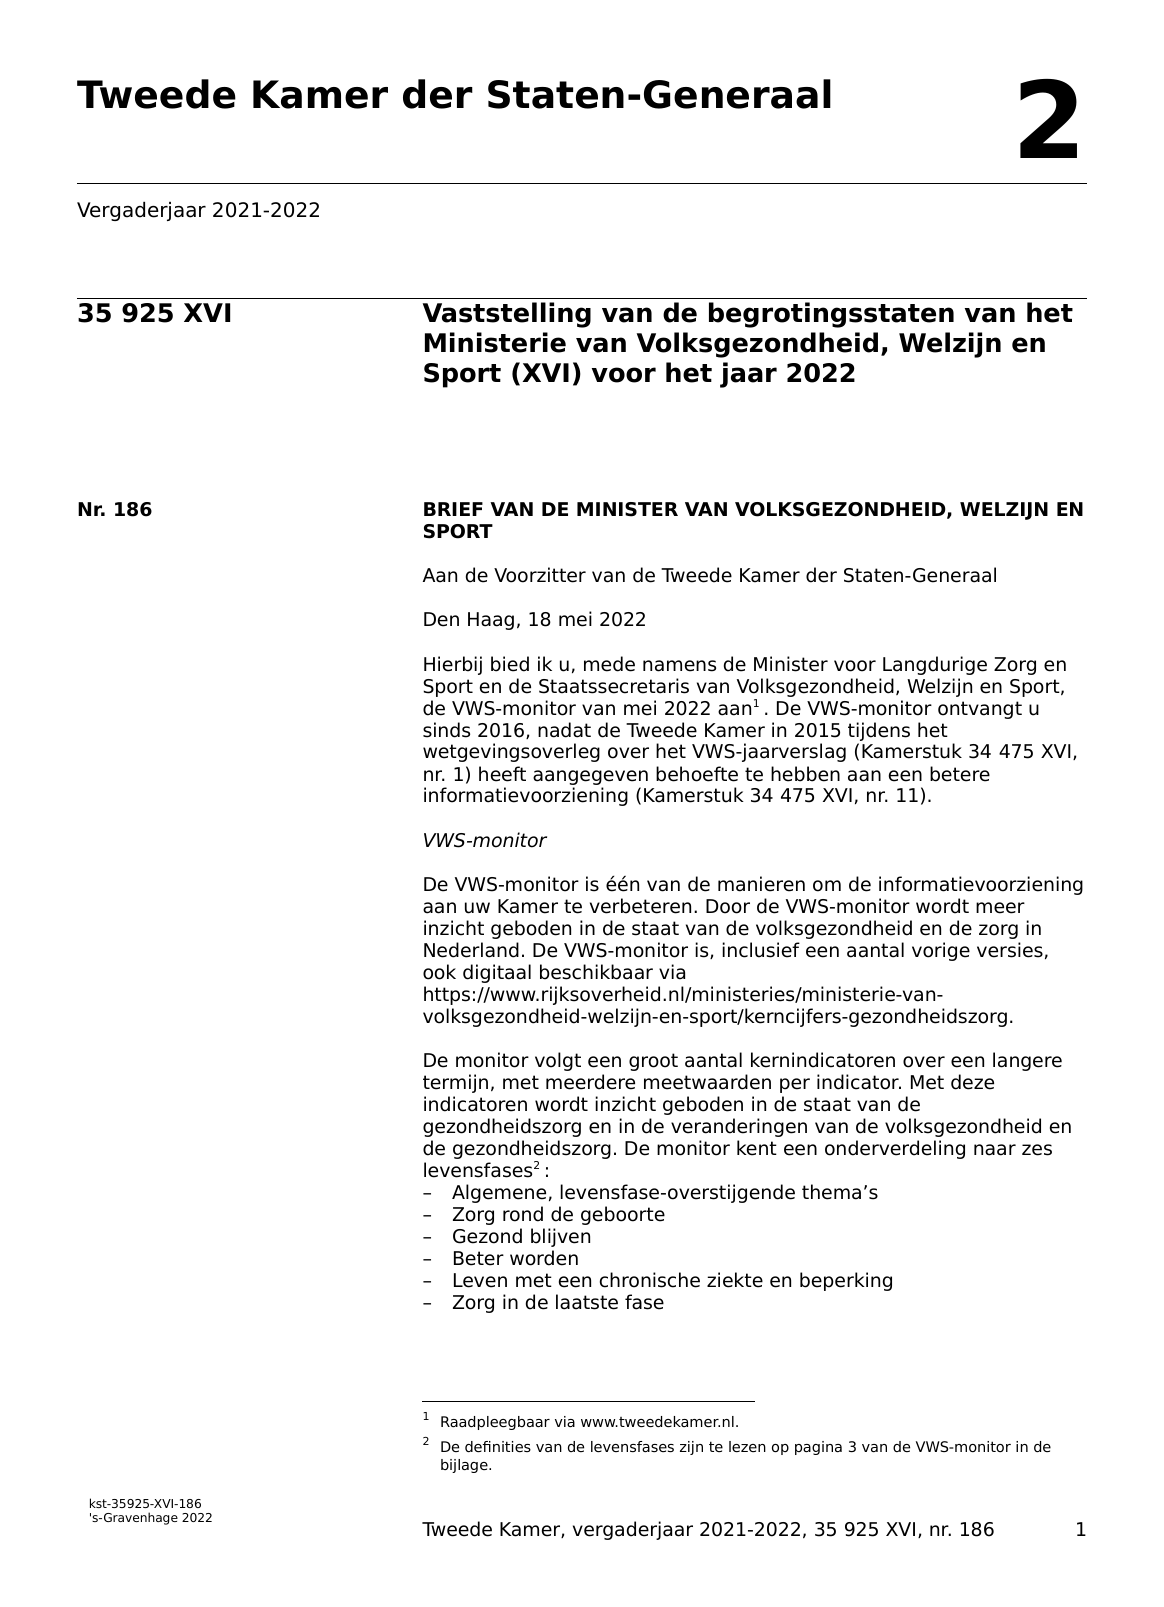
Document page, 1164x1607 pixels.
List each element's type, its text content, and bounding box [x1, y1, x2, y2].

subtitle VWS-monitor [422, 829, 1087, 852]
subtitle Nr. 186 BRIEF VAN DE MINISTER VAN VOLKSGEZONDHEID, WELZIJN EN SPORT [77, 499, 1087, 543]
text De definities van de levensfases zijn te lezen op pagina 3 van de VWS-monitor in de bijlage. [422, 1435, 1087, 1474]
text Aan de Voorzitter van de Tweede Kamer der Staten-Generaal [422, 565, 1087, 587]
text – Algemene, levensfase-overstijgende thema’s [422, 1182, 1087, 1204]
text – Zorg in de laatste fase [422, 1292, 1087, 1313]
text – Leven met een chronische ziekte en beperking [422, 1269, 1087, 1292]
text – Gezond blijven [422, 1226, 1087, 1248]
text Raadpleegbaar via www.tweedekamer.nl. [422, 1410, 1087, 1432]
table_header Tweede Kamer der Staten-Generaal [77, 59, 886, 183]
text kst-35925-XVI-186 [88, 1497, 323, 1511]
subtitle 35 925 XVI Vaststelling van de begrotingsstaten van het Ministerie van Volksgezondheid, Welzijn en Sport (XVI) voor het jaar 2022 [77, 299, 1087, 388]
text 's-Gravenhage 2022 [88, 1511, 323, 1525]
text – Beter worden [422, 1248, 1087, 1269]
text Hierbij bied ik u, mede namens de Minister voor Langdurige Zorg en Sport en de Staatssecretaris van Volksgezondheid, Welzijn en Sport, de VWS-monitor van mei 2022 aan. De VWS-monitor ontvangt u sinds 2016, nadat de Tweede Kamer in 2015 tijdens het wetgevingsoverleg over het VWS-jaarverslag (Kamerstuk 34 475 XVI, nr. 1) heeft aangegeven behoefte te hebben aan een betere informatievoorziening (Kamerstuk 34 475 XVI, nr. 11). [422, 653, 1087, 807]
text De monitor volgt een groot aantal kernindicatoren over een langere termijn, met meerdere meetwaarden per indicator. Met deze indicatoren wordt inzicht geboden in de staat van de gezondheidszorg en in de veranderingen van de volksgezondheid en de gezondheidszorg. De monitor kent een onderverdeling naar zes levensfases: [422, 1050, 1087, 1182]
table_cell Vergaderjaar 2021-2022 [77, 184, 1087, 298]
text – Zorg rond de geboorte [422, 1204, 1087, 1226]
text De VWS-monitor is één van de manieren om de informatievoorziening aan uw Kamer te verbeteren. Door de VWS-monitor wordt meer inzicht geboden in de staat van de volksgezondheid en de zorg in Nederland. De VWS-monitor is, inclusief een aantal vorige versies, ook digitaal beschikbaar via https://www.rijksoverheid.nl/ministeries/ministerie-van-volksgezondheid-welzijn-en-sport/kerncijfers-gezondheidszorg. [422, 874, 1087, 1028]
text Den Haag, 18 mei 2022 [422, 609, 1087, 631]
table_header 2 [886, 59, 1087, 183]
